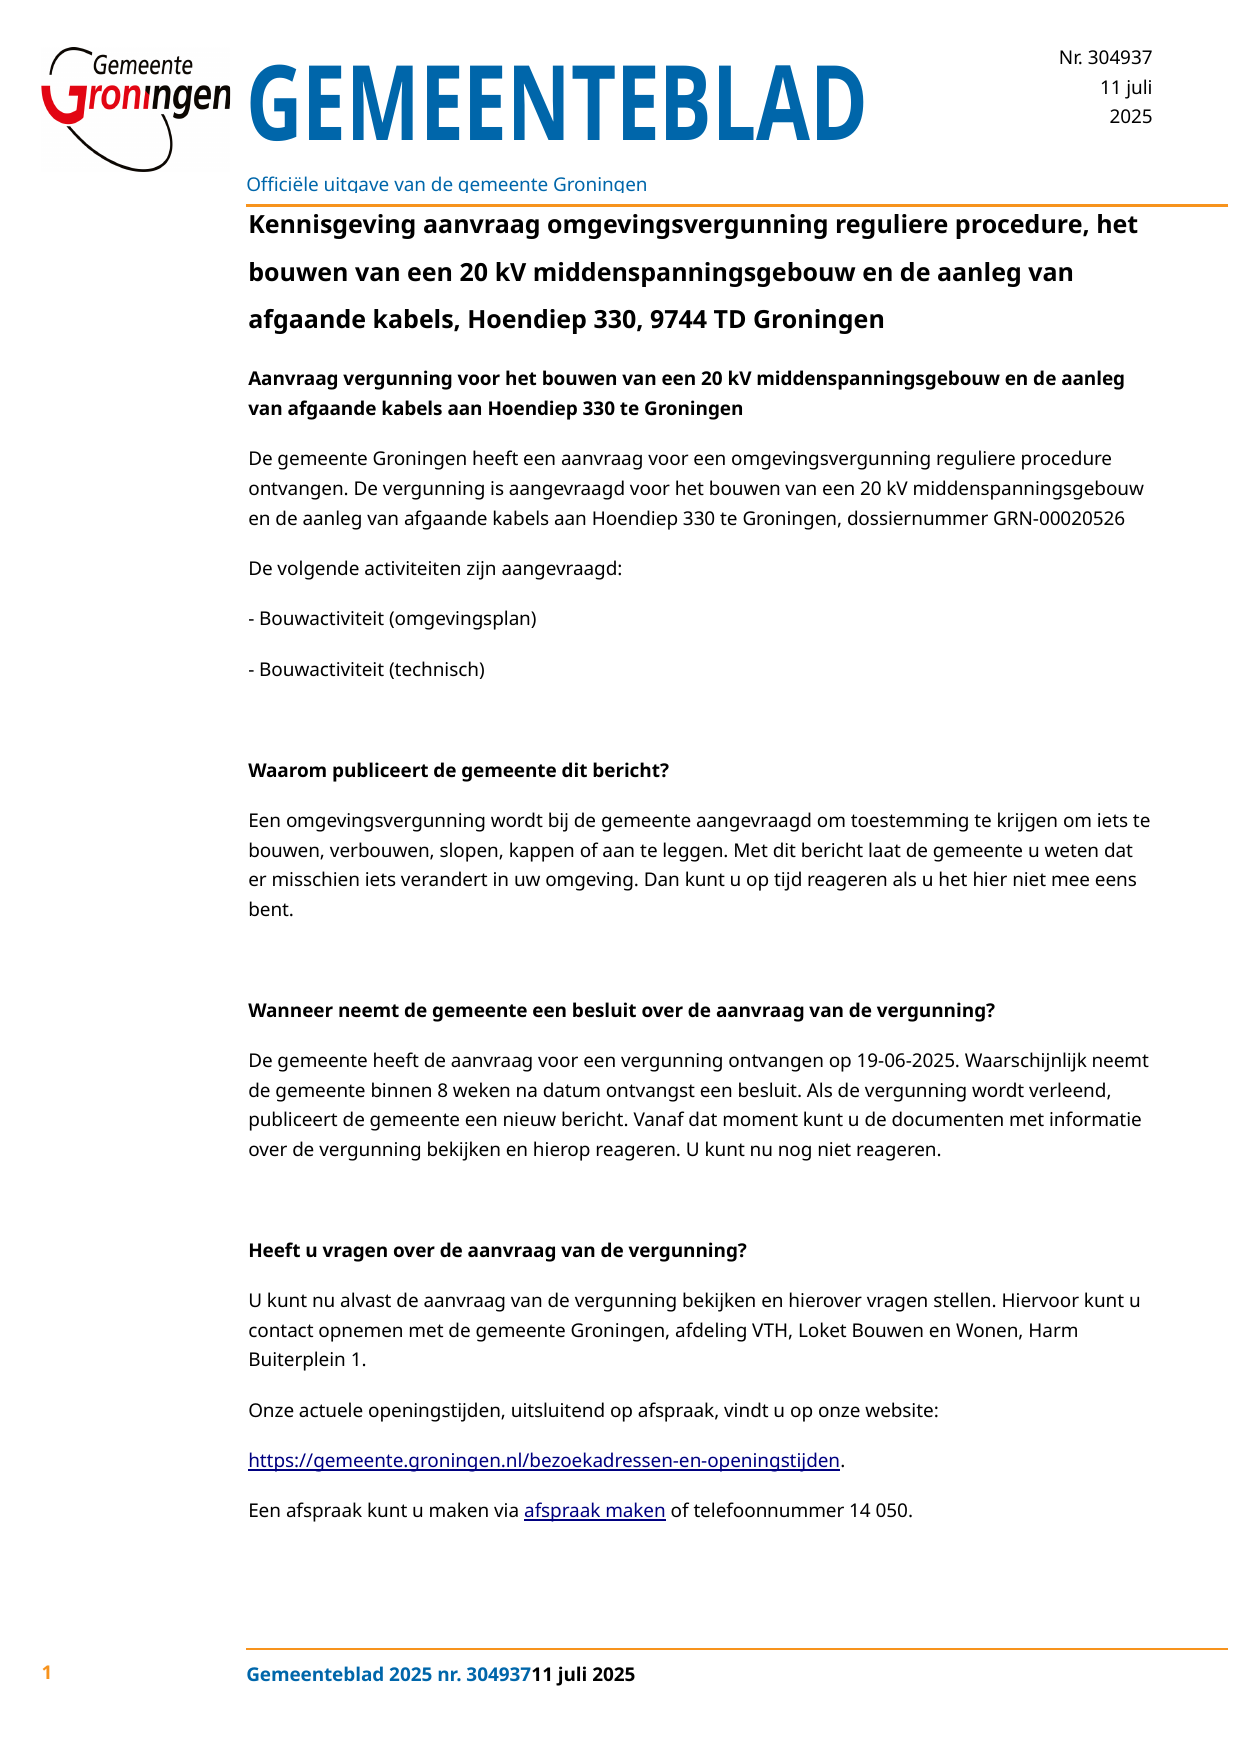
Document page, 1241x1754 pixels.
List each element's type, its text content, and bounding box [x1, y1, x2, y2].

text De volgende activiteiten zijn aangevraagd: [248, 555, 1152, 581]
text Een afspraak kunt u maken via afspraak maken of telefoonnummer 14 050. [248, 1498, 1152, 1523]
text Onze actuele openingstijden, uitsluitend op afspraak, vindt u op onze website: [248, 1397, 1152, 1422]
text - Bouwactiviteit (technisch) [248, 656, 1152, 682]
text Kennisgeving aanvraag omgevingsvergunning reguliere procedure, het bouwen van een 20 kV middenspanningsgebouw en de aanleg van afgaande kabels, Hoendiep 330, 9744 TD Groningen [248, 207, 1152, 336]
picture [41, 47, 231, 172]
text Een omgevingsvergunning wordt bij de gemeente aangevraagd om toestemming te krijgen om iets te bouwen, verbouwen, slopen, kappen of aan te leggen. Met dit bericht laat de gemeente u weten dat er misschien iets verandert in uw omgeving. Dan kunt u op tijd reageren als u het hier niet mee eens bent. [248, 807, 1152, 922]
text https://gemeente.groningen.nl/bezoekadressen-en-openingstijden. [248, 1447, 1152, 1473]
text De gemeente heeft de aanvraag voor een vergunning ontvangen op 19-06-2025. Waarschijnlijk neemt de gemeente binnen 8 weken na datum ontvangst een besluit. Als de vergunning wordt verleend, publiceert de gemeente een nieuw bericht. Vanaf dat moment kunt u de documenten met informatie over de vergunning bekijken en hierop reageren. U kunt nu nog niet reageren. [248, 1047, 1152, 1162]
text U kunt nu alvast de aanvraag van de vergunning bekijken en hierover vragen stellen. Hiervoor kunt u contact opnemen met de gemeente Groningen, afdeling VTH, Loket Bouwen en Wonen, Harm Buiterplein 1. [248, 1287, 1152, 1372]
text Waarom publiceert de gemeente dit bericht? [248, 757, 1152, 782]
text - Bouwactiviteit (omgevingsplan) [248, 606, 1152, 631]
text Wanneer neemt de gemeente een besluit over de aanvraag van de vergunning? [248, 997, 1152, 1022]
text Aanvraag vergunning voor het bouwen van een 20 kV middenspanningsgebouw en de aanleg van afgaande kabels aan Hoendiep 330 te Groningen [248, 366, 1152, 421]
text Heeft u vragen over de aanvraag van de vergunning? [248, 1237, 1152, 1262]
text De gemeente Groningen heeft een aanvraag voor een omgevingsvergunning reguliere procedure ontvangen. De vergunning is aangevraagd voor het bouwen van een 20 kV middenspanningsgebouw en de aanleg van afgaande kabels aan Hoendiep 330 te Groningen, dossiernummer GRN-00020526 [248, 446, 1152, 530]
